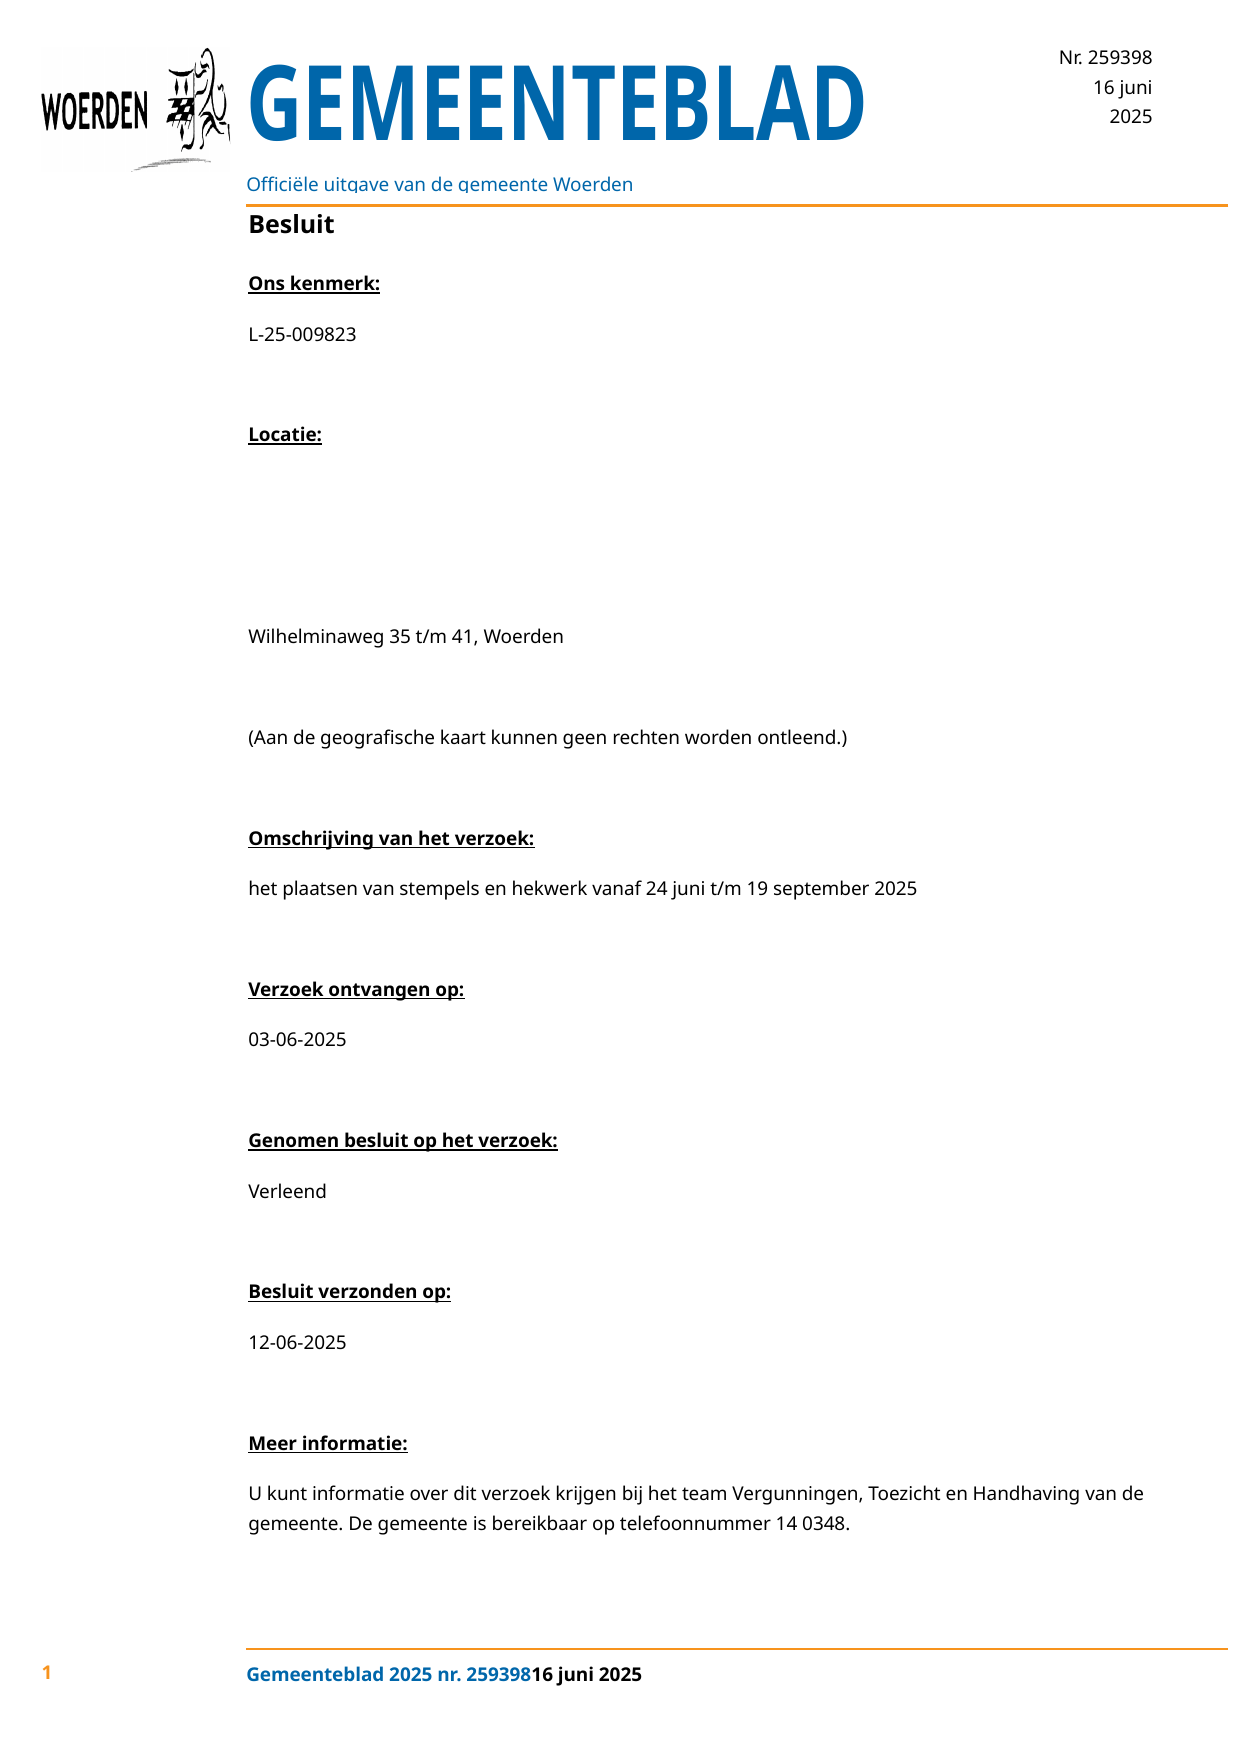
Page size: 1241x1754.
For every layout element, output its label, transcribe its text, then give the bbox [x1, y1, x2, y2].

text Besluit verzonden op: [248, 1279, 1152, 1304]
picture [41, 47, 231, 172]
text Meer informatie: [248, 1430, 1152, 1456]
text U kunt informatie over dit verzoek krijgen bij het team Vergunningen, Toezicht en Handhaving van de gemeente. De gemeente is bereikbaar op telefoonnummer 14 0348. [248, 1480, 1152, 1536]
text Omschrijving van het verzoek: [248, 825, 1152, 851]
text Locatie: [248, 422, 1152, 447]
text Genomen besluit op het verzoek: [248, 1127, 1152, 1153]
text het plaatsen van stempels en hekwerk vanaf 24 juni t/m 19 september 2025 [248, 875, 1152, 901]
text Verzoek ontvangen op: [248, 976, 1152, 1002]
text Besluit [248, 207, 1152, 241]
text Verleend [248, 1178, 1152, 1203]
text Ons kenmerk: [248, 270, 1152, 296]
text 12-06-2025 [248, 1329, 1152, 1355]
text (Aan de geografische kaart kunnen geen rechten worden ontleend.) [248, 724, 1152, 750]
text Wilhelminaweg 35 t/m 41, Woerden [248, 623, 1152, 649]
text L-25-009823 [248, 321, 1152, 346]
text 03-06-2025 [248, 1027, 1152, 1052]
